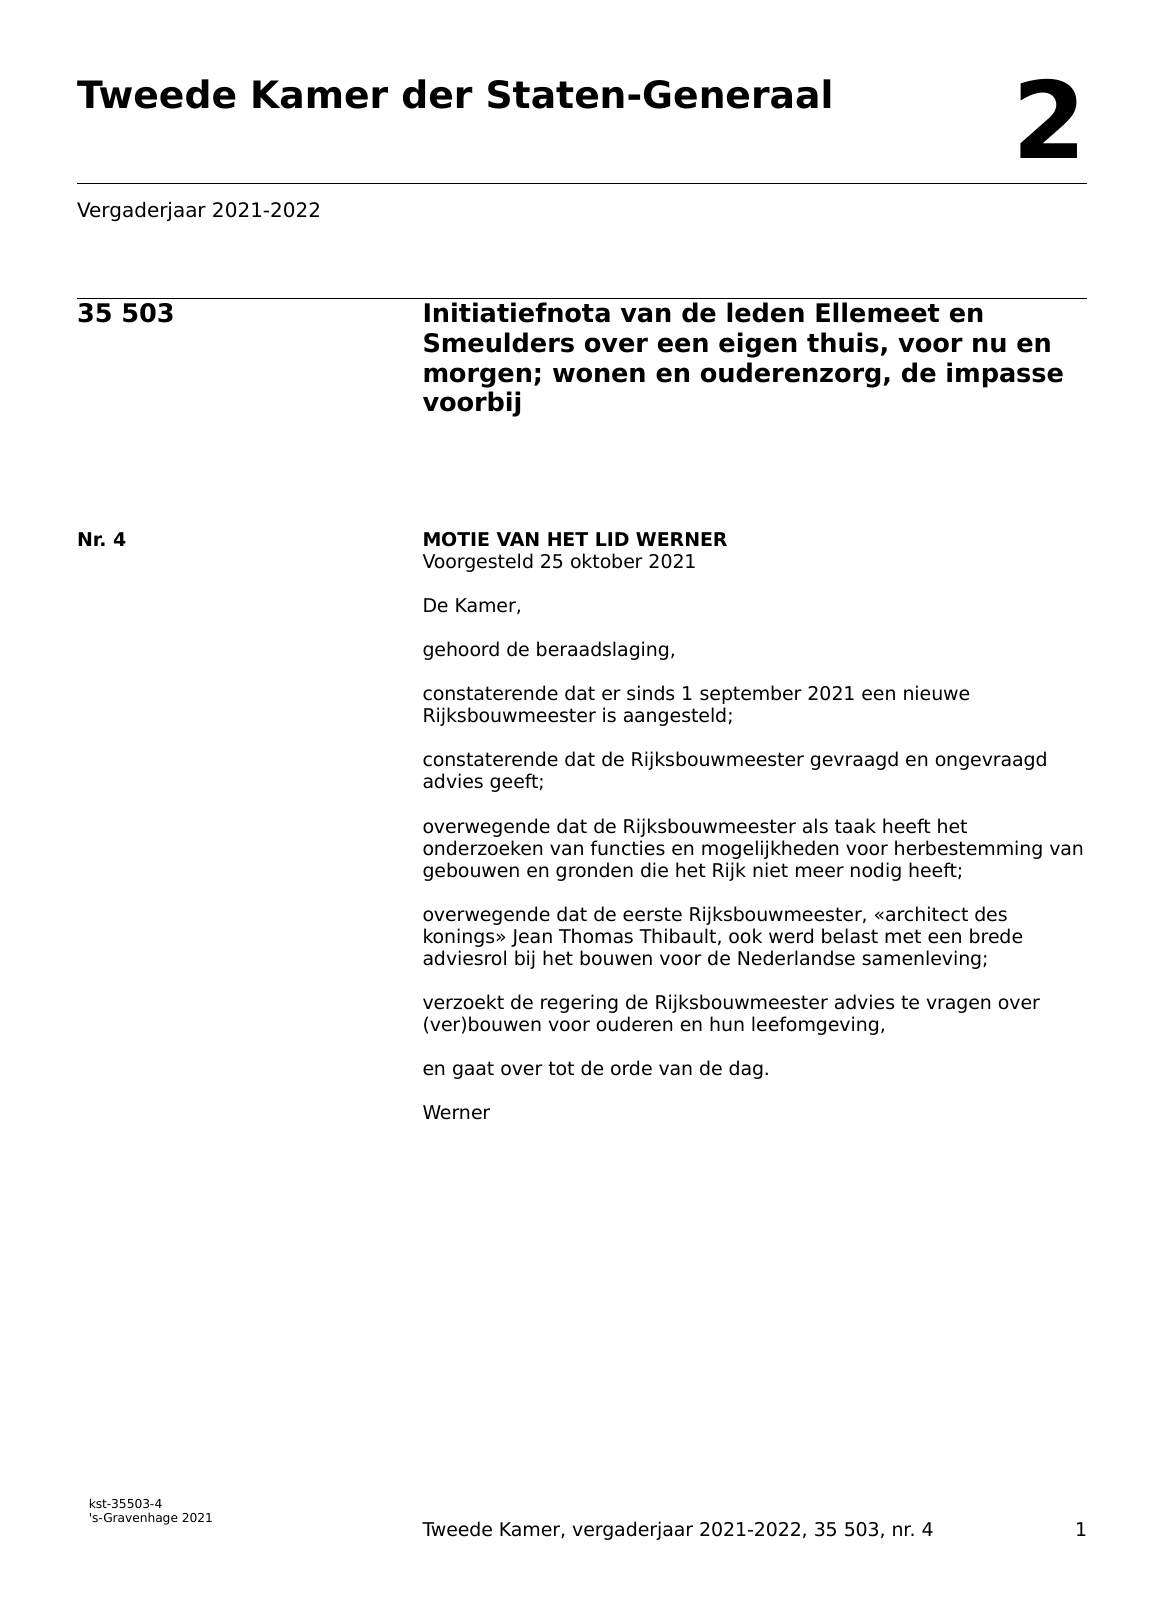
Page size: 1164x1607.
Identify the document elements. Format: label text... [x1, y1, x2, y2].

text Voorgesteld 25 oktober 2021 [422, 551, 1087, 573]
text overwegende dat de Rijksbouwmeester als taak heeft het onderzoeken van functies en mogelijkheden voor herbestemming van gebouwen en gronden die het Rijk niet meer nodig heeft; [422, 816, 1087, 881]
subtitle 35 503 Initiatiefnota van de leden Ellemeet en Smeulders over een eigen thuis, voor nu en morgen; wonen en ouderenzorg, de impasse voorbij [77, 299, 1087, 418]
text Werner [422, 1102, 1087, 1124]
text overwegende dat de eerste Rijksbouwmeester, «architect des konings» Jean Thomas Thibault, ook werd belast met een brede adviesrol bij het bouwen voor de Nederlandse samenleving; [422, 904, 1087, 969]
text De Kamer, [422, 595, 1087, 617]
table_header Tweede Kamer der Staten-Generaal [77, 59, 886, 183]
text gehoord de beraadslaging, [422, 639, 1087, 661]
table_cell Vergaderjaar 2021-2022 [77, 184, 1087, 298]
subtitle Nr. 4 MOTIE VAN HET LID WERNER [77, 529, 1087, 551]
text verzoekt de regering de Rijksbouwmeester advies te vragen over (ver)bouwen voor ouderen en hun leefomgeving, [422, 992, 1087, 1036]
text kst-35503-4 [88, 1497, 323, 1511]
text constaterende dat er sinds 1 september 2021 een nieuwe Rijksbouwmeester is aangesteld; [422, 683, 1087, 727]
table_header 2 [886, 59, 1087, 183]
text en gaat over tot de orde van de dag. [422, 1058, 1087, 1080]
text constaterende dat de Rijksbouwmeester gevraagd en ongevraagd advies geeft; [422, 749, 1087, 793]
text 's-Gravenhage 2021 [88, 1511, 323, 1525]
